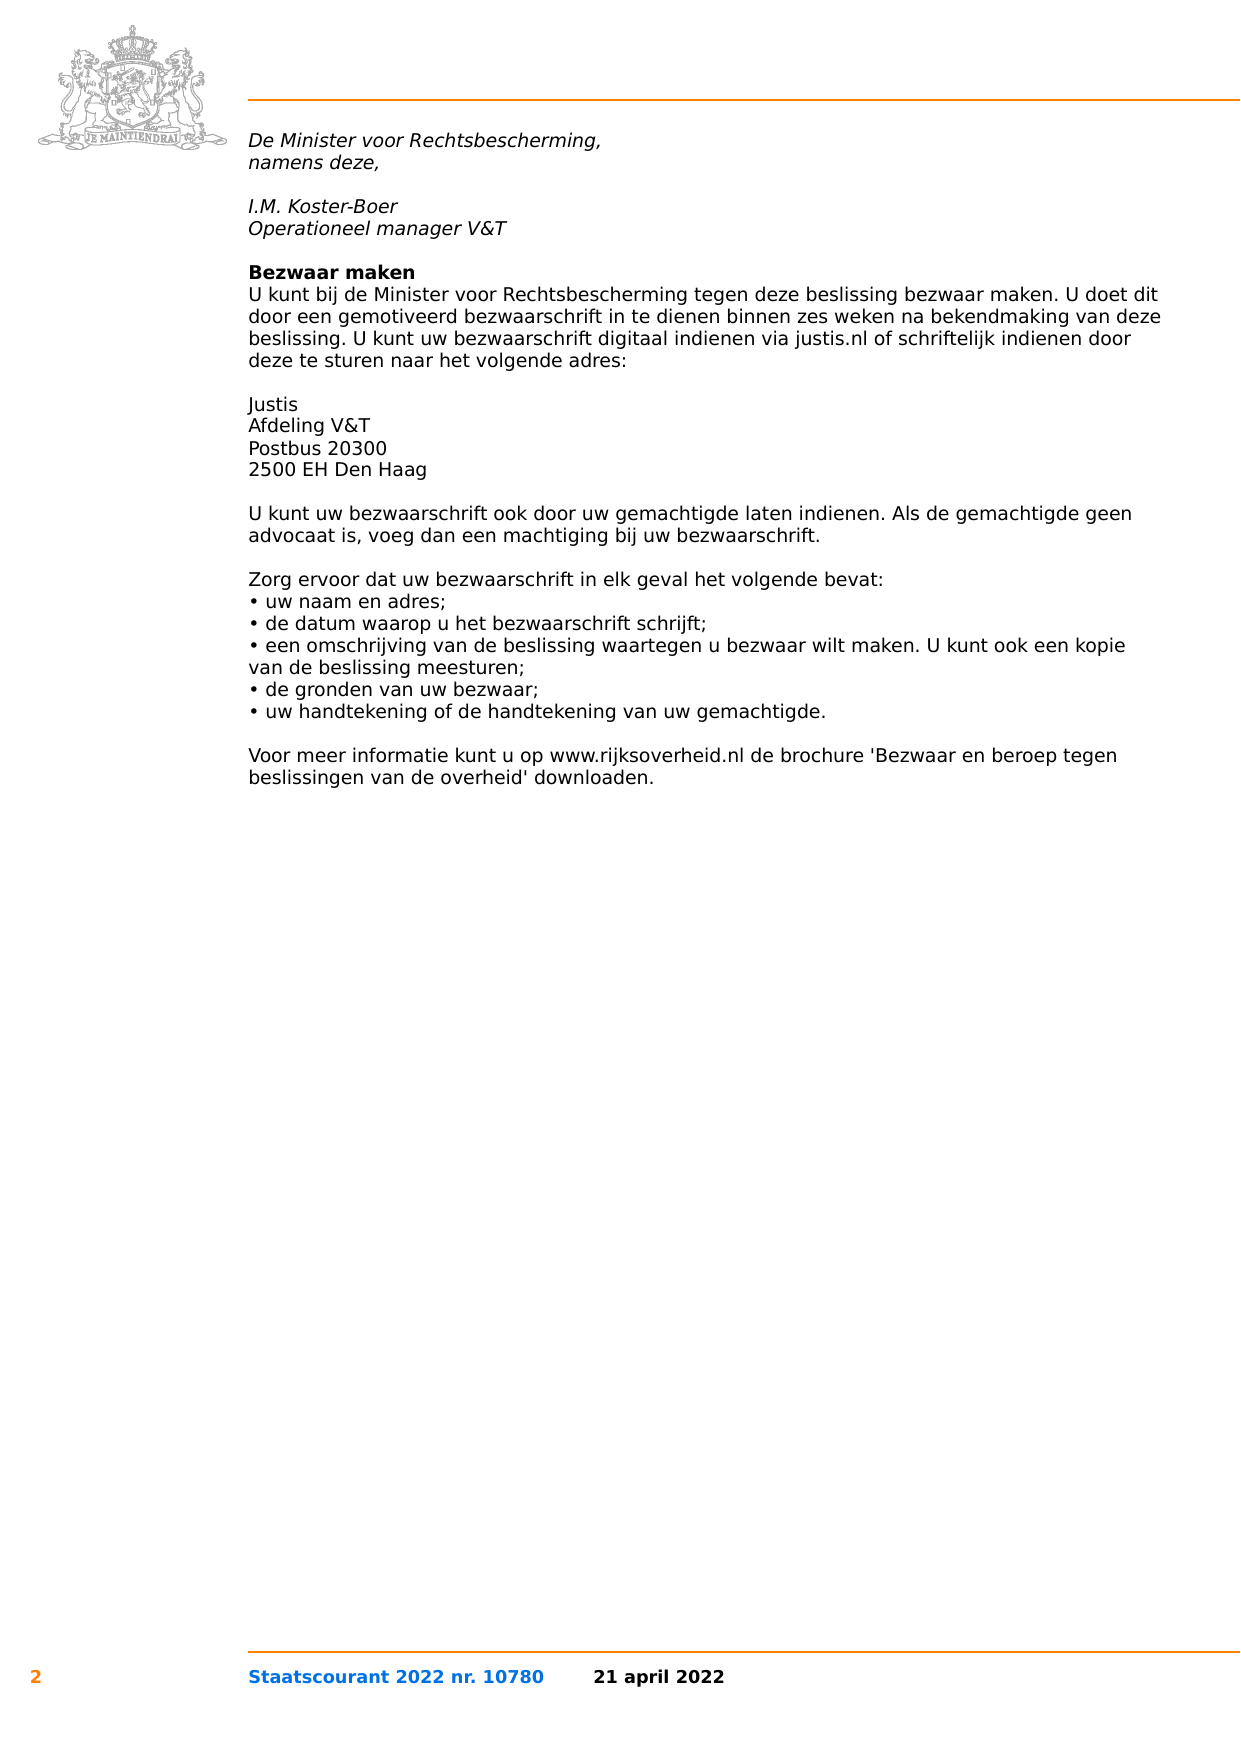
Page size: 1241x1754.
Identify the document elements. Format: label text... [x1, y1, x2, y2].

text • de datum waarop u het bezwaarschrift schrijft; [248, 613, 1163, 635]
text • uw naam en adres; [248, 591, 1163, 613]
text Zorg ervoor dat uw bezwaarschrift in elk geval het volgende bevat: [248, 569, 1163, 591]
text U kunt bij de Minister voor Rechtsbescherming tegen deze beslissing bezwaar maken. U doet dit door een gemotiveerd bezwaarschrift in te dienen binnen zes weken na bekendmaking van deze beslissing. U kunt uw bezwaarschrift digitaal indienen via justis.nl of schriftelijk indienen door deze te sturen naar het volgende adres: [248, 284, 1163, 372]
text Justis [248, 393, 1163, 415]
text • een omschrijving van de beslissing waartegen u bezwaar wilt maken. U kunt ook een kopie van de beslissing meesturen; [248, 635, 1163, 679]
text Bezwaar maken [248, 262, 1163, 284]
text De Minister voor Rechtsbescherming, namens deze, I.M. Koster-Boer Operationeel manager V&T [248, 130, 1163, 240]
text U kunt uw bezwaarschrift ook door uw gemachtigde laten indienen. Als de gemachtigde geen advocaat is, voeg dan een machtiging bij uw bezwaarschrift. [248, 503, 1163, 547]
text • de gronden van uw bezwaar; [248, 679, 1163, 701]
text Afdeling V&T [248, 415, 1163, 437]
text 2500 EH Den Haag [248, 459, 1163, 481]
text Voor meer informatie kunt u op www.rijksoverheid.nl de brochure 'Bezwaar en beroep tegen beslissingen van de overheid' downloaden. [248, 745, 1163, 789]
picture [38, 25, 227, 150]
text • uw handtekening of de handtekening van uw gemachtigde. [248, 701, 1163, 723]
text Postbus 20300 [248, 437, 1163, 459]
